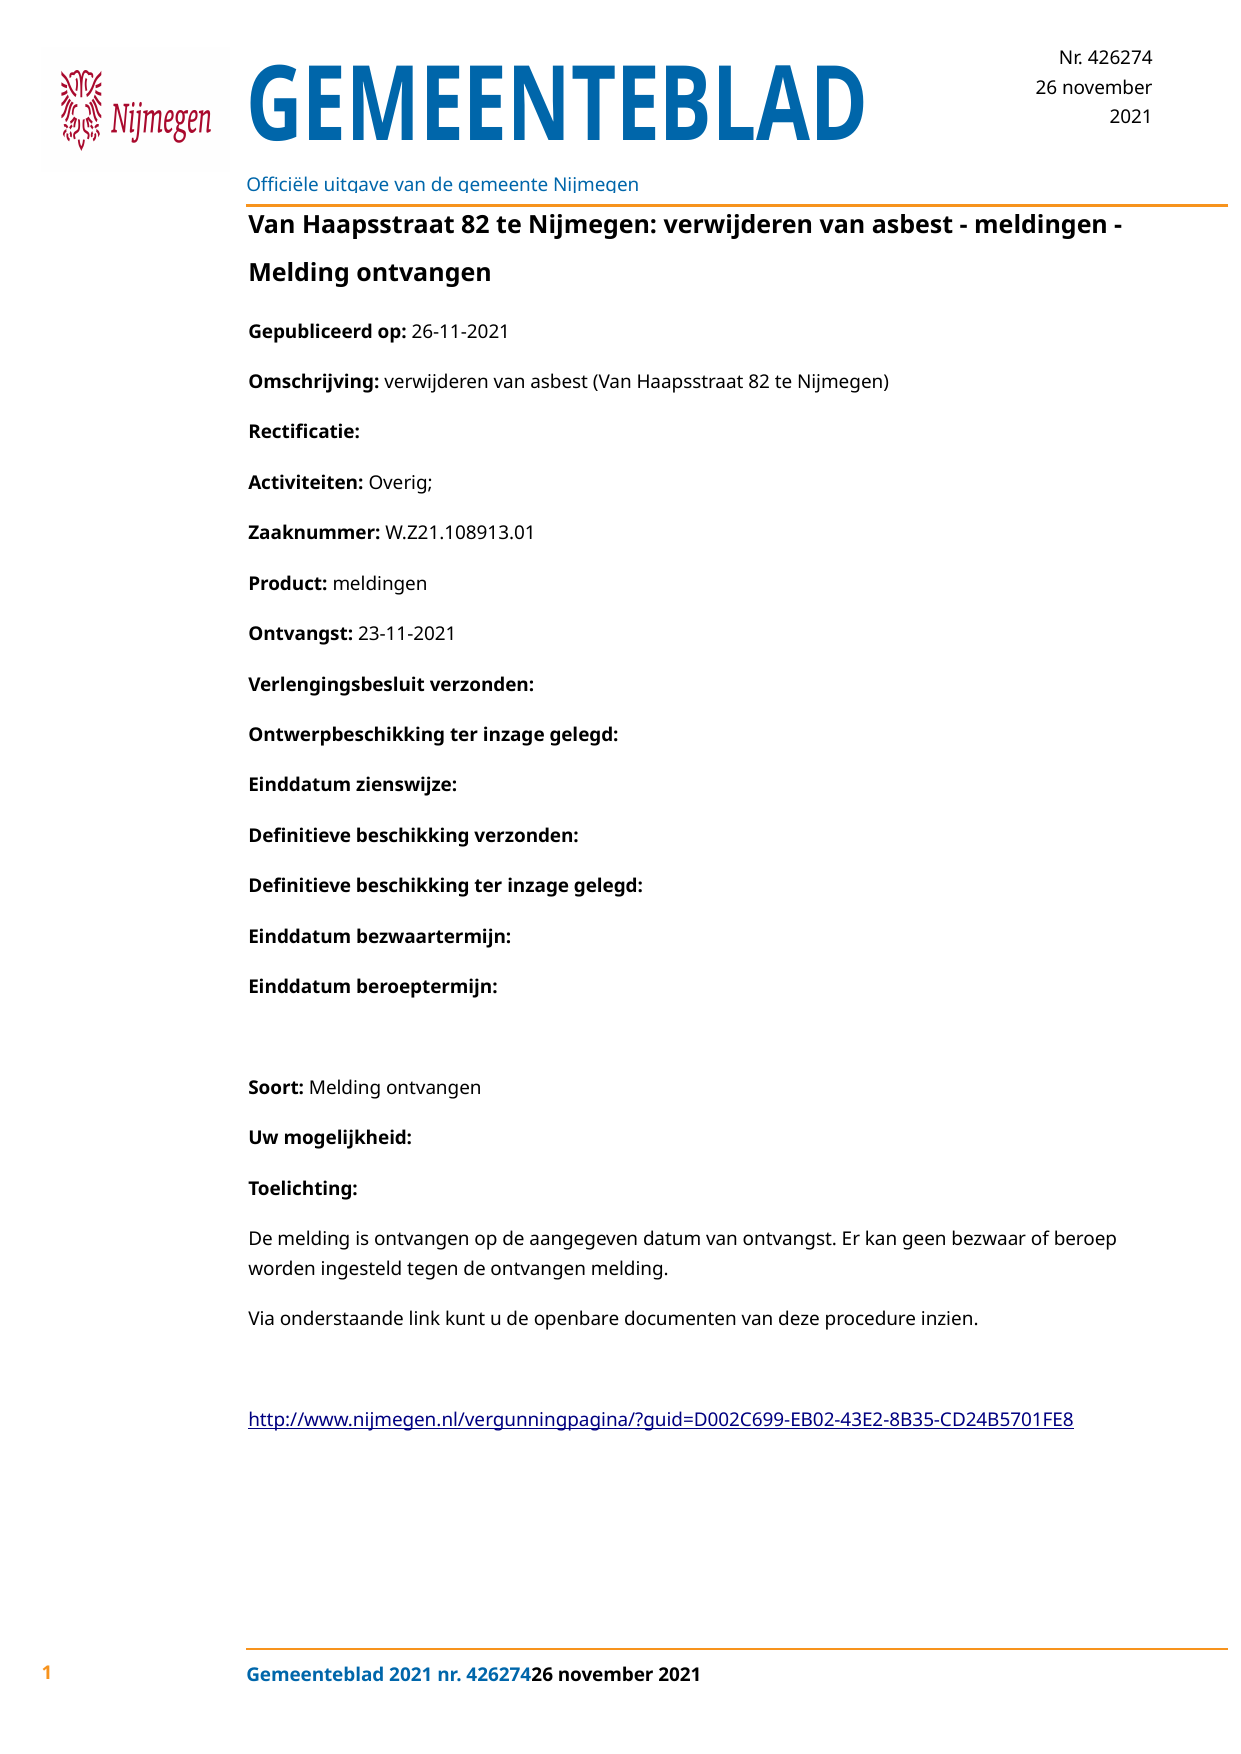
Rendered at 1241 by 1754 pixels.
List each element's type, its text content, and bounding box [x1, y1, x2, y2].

text Zaaknummer: W.Z21.108913.01 [248, 519, 1152, 545]
text Uw mogelijkheid: [248, 1124, 1152, 1150]
text Toelichting: [248, 1175, 1152, 1201]
text Verlengingsbesluit verzonden: [248, 671, 1152, 697]
text Gepubliceerd op: 26-11-2021 [248, 318, 1152, 344]
text Definitieve beschikking ter inzage gelegd: [248, 872, 1152, 898]
text Definitieve beschikking verzonden: [248, 822, 1152, 848]
text Einddatum bezwaartermijn: [248, 923, 1152, 949]
text Einddatum zienswijze: [248, 772, 1152, 797]
picture [41, 47, 231, 172]
text Soort: Melding ontvangen [248, 1074, 1152, 1100]
text Via onderstaande link kunt u de openbare documenten van deze procedure inzien. [248, 1305, 1152, 1331]
text Rectificatie: [248, 419, 1152, 444]
text Product: meldingen [248, 570, 1152, 596]
text Omschrijving: verwijderen van asbest (Van Haapsstraat 82 te Nijmegen) [248, 368, 1152, 394]
text Activiteiten: Overig; [248, 469, 1152, 495]
text Van Haapsstraat 82 te Nijmegen: verwijderen van asbest - meldingen - Melding ontvangen [248, 207, 1152, 288]
text http://www.nijmegen.nl/vergunningpagina/?guid=D002C699-EB02-43E2-8B35-CD24B5701FE8 [248, 1406, 1152, 1432]
text Einddatum beroeptermijn: [248, 973, 1152, 999]
text Ontwerpbeschikking ter inzage gelegd: [248, 721, 1152, 747]
text De melding is ontvangen op de aangegeven datum van ontvangst. Er kan geen bezwaar of beroep worden ingesteld tegen de ontvangen melding. [248, 1225, 1152, 1281]
text Ontvangst: 23-11-2021 [248, 620, 1152, 646]
